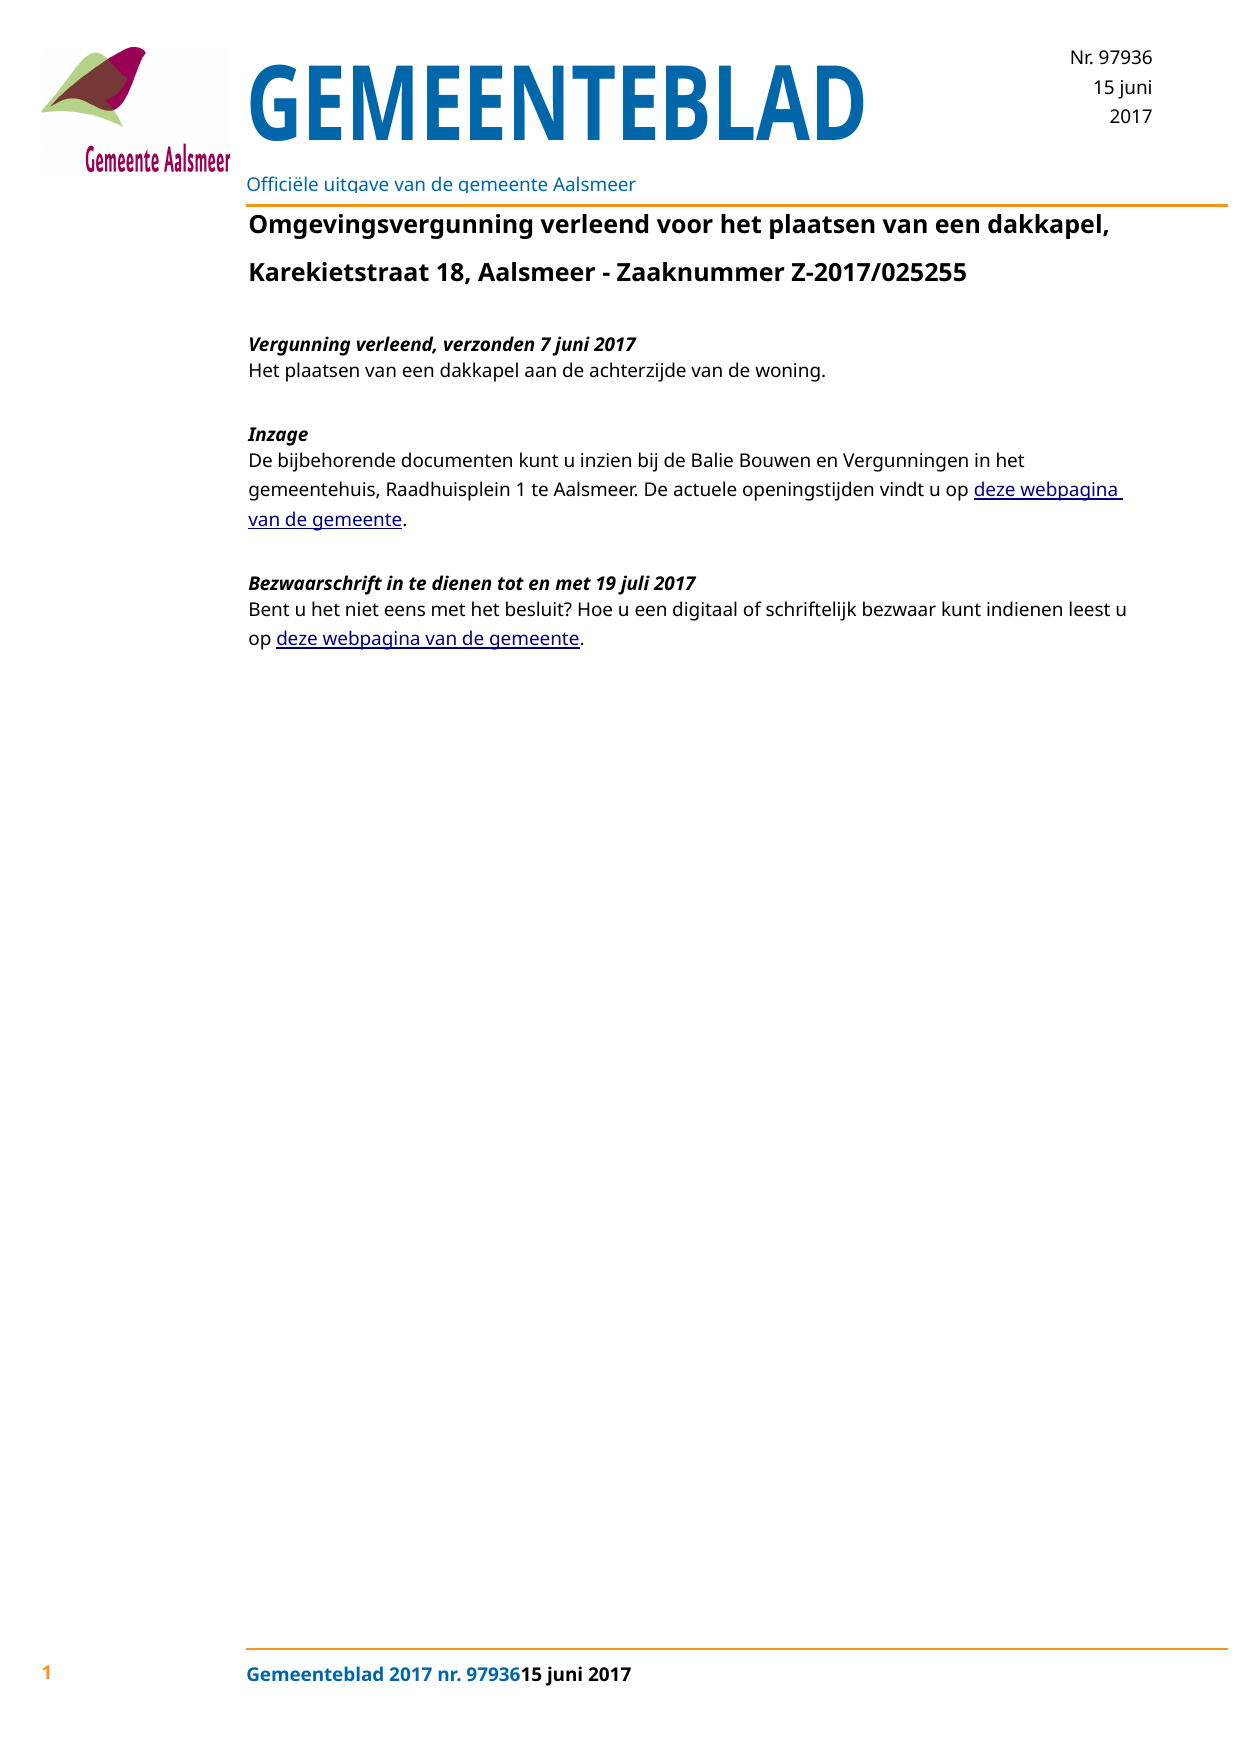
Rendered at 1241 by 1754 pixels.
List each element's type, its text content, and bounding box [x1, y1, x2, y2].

text Het plaatsen van een dakkapel aan de achterzijde van de woning. [248, 357, 1152, 383]
text Bezwaarschrift in te dienen tot en met 19 juli 2017 [248, 570, 1152, 596]
picture [41, 47, 231, 172]
text De bijbehorende documenten kunt u inzien bij de Balie Bouwen en Vergunningen in het gemeentehuis, Raadhuisplein 1 te Aalsmeer. De actuele openingstijden vindt u op deze webpagina van de gemeente. [248, 447, 1152, 532]
text Omgevingsvergunning verleend voor het plaatsen van een dakkapel, Karekietstraat 18, Aalsmeer - Zaaknummer Z-2017/025255 [248, 207, 1152, 288]
text Bent u het niet eens met het besluit? Hoe u een digitaal of schriftelijk bezwaar kunt indienen leest u op deze webpagina van de gemeente. [248, 596, 1152, 651]
text Inzage [248, 421, 1152, 447]
text Vergunning verleend, verzonden 7 juni 2017 [248, 331, 1152, 357]
